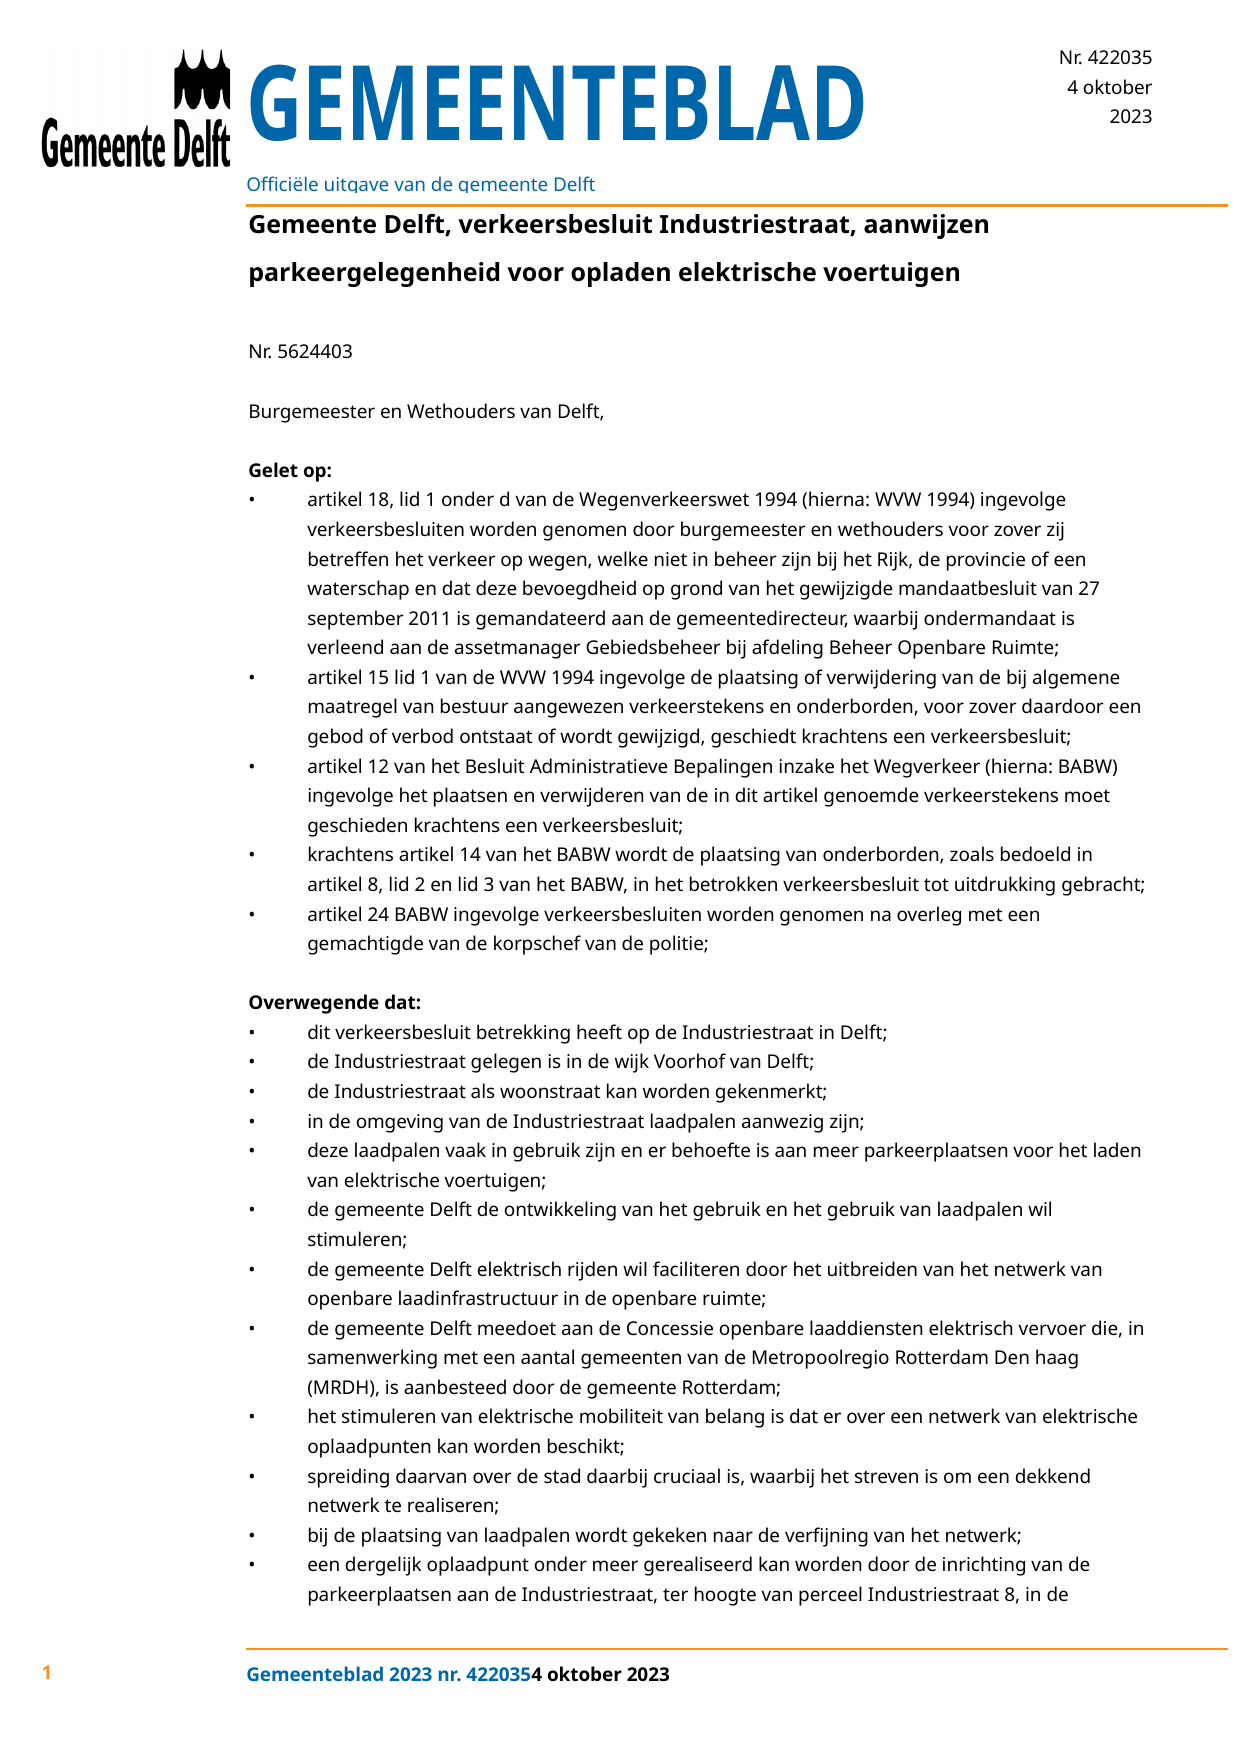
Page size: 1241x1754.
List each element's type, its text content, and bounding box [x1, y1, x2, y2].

list spreiding daarvan over de stad daarbij cruciaal is, waarbij het streven is om een dekkend netwerk te realiseren; [248, 1463, 1152, 1518]
list artikel 15 lid 1 van de WVW 1994 ingevolge de plaatsing of verwijdering van de bij algemene maatregel van bestuur aangewezen verkeerstekens en onderborden, voor zover daardoor een gebod of verbod ontstaat of wordt gewijzigd, geschiedt krachtens een verkeersbesluit; [248, 664, 1152, 749]
text Gelet op: [248, 457, 1152, 483]
list een dergelijk oplaadpunt onder meer gerealiseerd kan worden door de inrichting van de parkeerplaatsen aan de Industriestraat, ter hoogte van perceel Industriestraat 8, in de [248, 1552, 1152, 1607]
list artikel 24 BABW ingevolge verkeersbesluiten worden genomen na overleg met een gemachtigde van de korpschef van de politie; [248, 901, 1152, 956]
list de Industriestraat gelegen is in de wijk Voorhof van Delft; [248, 1049, 1152, 1074]
list krachtens artikel 14 van het BABW wordt de plaatsing van onderborden, zoals bedoeld in artikel 8, lid 2 en lid 3 van het BABW, in het betrokken verkeersbesluit tot uitdrukking gebracht; [248, 842, 1152, 897]
text Burgemeester en Wethouders van Delft, [248, 398, 1152, 423]
list artikel 18, lid 1 onder d van de Wegenverkeerswet 1994 (hierna: WVW 1994) ingevolge verkeersbesluiten worden genomen door burgemeester en wethouders voor zover zij betreffen het verkeer op wegen, welke niet in beheer zijn bij het Rijk, de provincie of een waterschap en dat deze bevoegdheid op grond van het gewijzigde mandaatbesluit van 27 september 2011 is gemandateerd aan de gemeentedirecteur, waarbij ondermandaat is verleend aan de assetmanager Gebiedsbeheer bij afdeling Beheer Openbare Ruimte; [248, 487, 1152, 660]
list in de omgeving van de Industriestraat laadpalen aanwezig zijn; [248, 1108, 1152, 1133]
list het stimuleren van elektrische mobiliteit van belang is dat er over een netwerk van elektrische oplaadpunten kan worden beschikt; [248, 1404, 1152, 1459]
text Gemeente Delft, verkeersbesluit Industriestraat, aanwijzen parkeergelegenheid voor opladen elektrische voertuigen [248, 207, 1152, 288]
picture [41, 47, 231, 172]
list de gemeente Delft meedoet aan de Concessie openbare laaddiensten elektrisch vervoer die, in samenwerking met een aantal gemeenten van de Metropoolregio Rotterdam Den haag (MRDH), is aanbesteed door de gemeente Rotterdam; [248, 1315, 1152, 1400]
list de Industriestraat als woonstraat kan worden gekenmerkt; [248, 1078, 1152, 1104]
list de gemeente Delft de ontwikkeling van het gebruik en het gebruik van laadpalen wil stimuleren; [248, 1197, 1152, 1252]
list artikel 12 van het Besluit Administratieve Bepalingen inzake het Wegverkeer (hierna: BABW) ingevolge het plaatsen en verwijderen van de in dit artikel genoemde verkeerstekens moet geschieden krachtens een verkeersbesluit; [248, 753, 1152, 838]
list deze laadpalen vaak in gebruik zijn en er behoefte is aan meer parkeerplaatsen voor het laden van elektrische voertuigen; [248, 1137, 1152, 1193]
list bij de plaatsing van laadpalen wordt gekeken naar de verfijning van het netwerk; [248, 1522, 1152, 1548]
text Overwegende dat: [248, 989, 1152, 1015]
text Nr. 5624403 [248, 339, 1152, 364]
list de gemeente Delft elektrisch rijden wil faciliteren door het uitbreiden van het netwerk van openbare laadinfrastructuur in de openbare ruimte; [248, 1256, 1152, 1311]
list dit verkeersbesluit betrekking heeft op de Industriestraat in Delft; [248, 1019, 1152, 1045]
